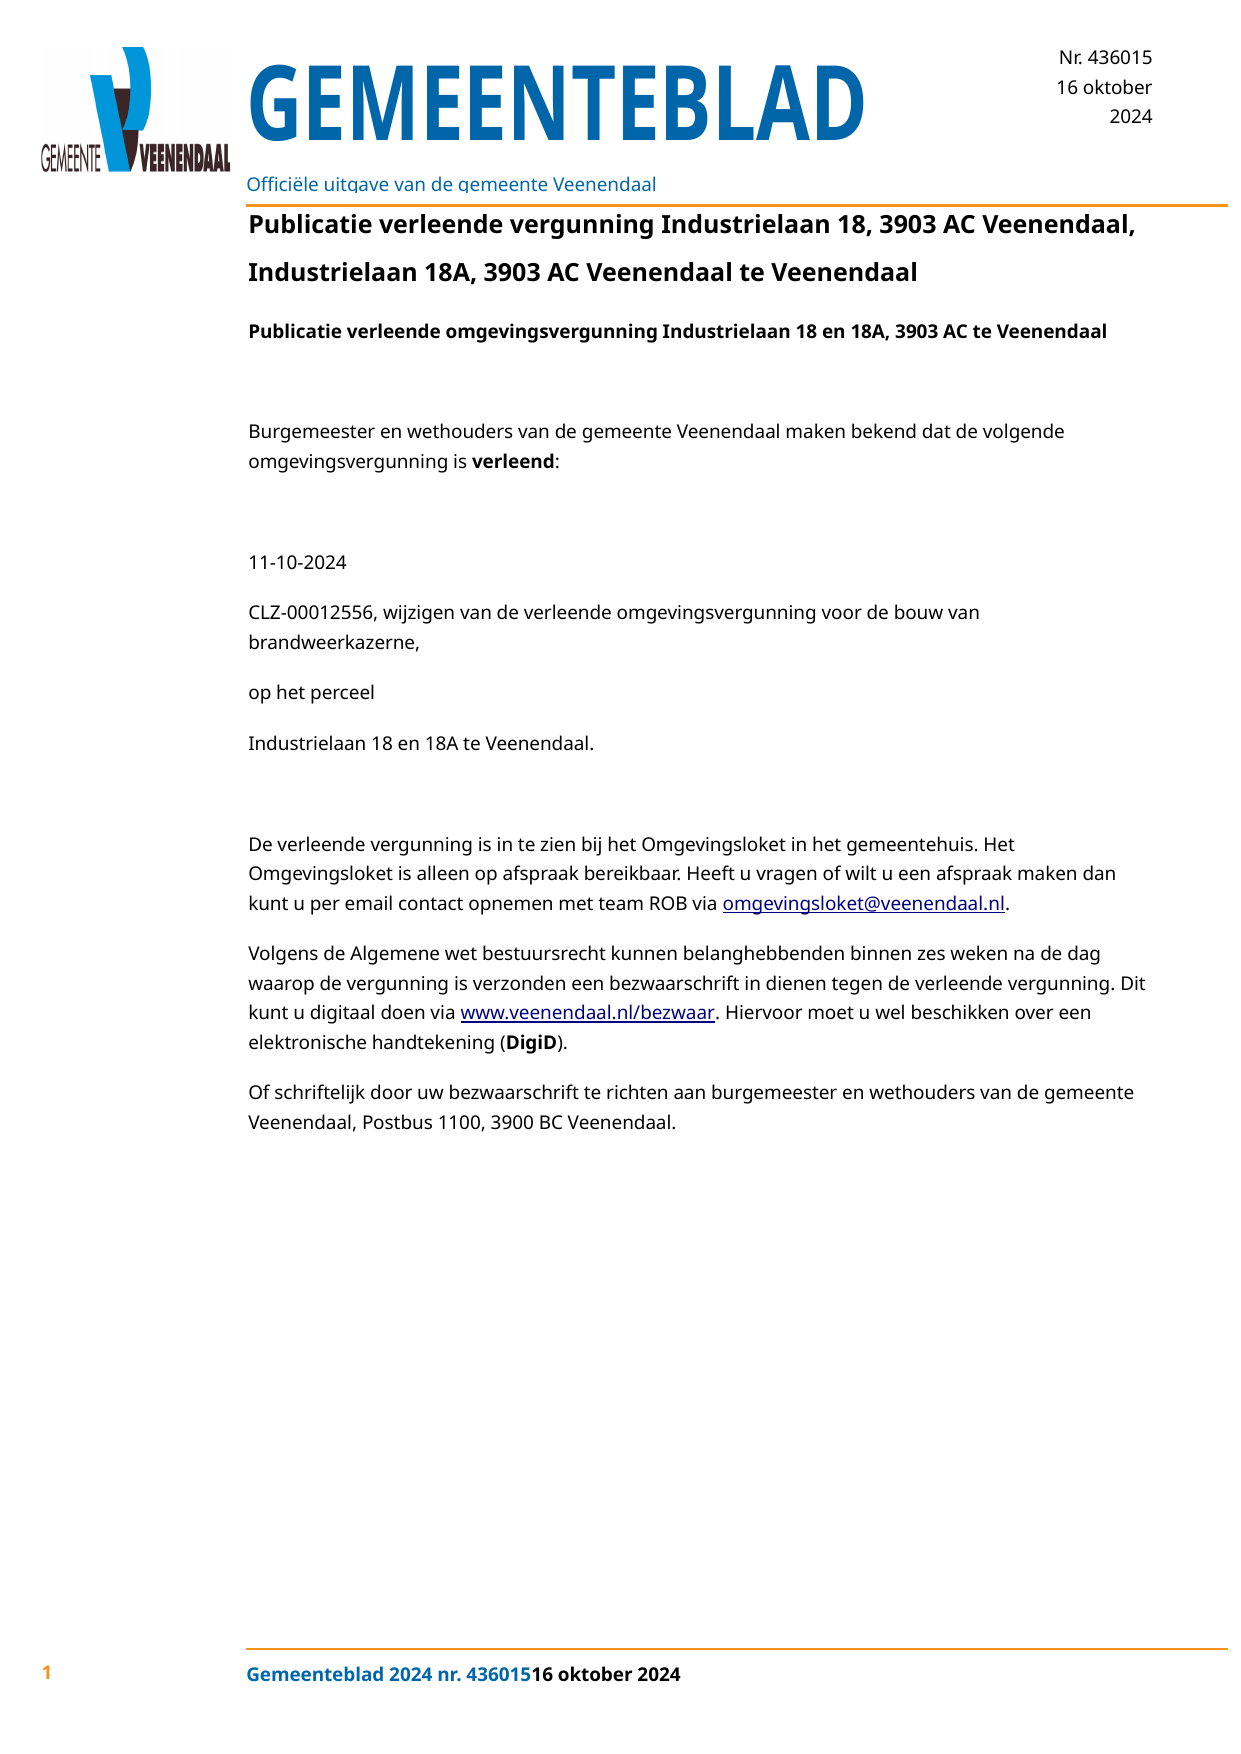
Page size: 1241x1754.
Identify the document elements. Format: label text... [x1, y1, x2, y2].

text op het perceel [248, 679, 1152, 705]
picture [41, 47, 130, 172]
text Burgemeester en wethouders van de gemeente Veenendaal maken bekend dat de volgende omgevingsvergunning is verleend: [248, 419, 1152, 474]
text De verleende vergunning is in te zien bij het Omgevingsloket in het gemeentehuis. Het Omgevingsloket is alleen op afspraak bereikbaar. Heeft u vragen of wilt u een afspraak maken dan kunt u per email contact opnemen met team ROB via omgevingsloket@veenendaal.nl. [248, 831, 1152, 916]
text Volgens de Algemene wet bestuursrecht kunnen belanghebbenden binnen zes weken na de dag waarop de vergunning is verzonden een bezwaarschrift in dienen tegen de verleende vergunning. Dit kunt u digitaal doen via www.veenendaal.nl/bezwaar. Hiervoor moet u wel beschikken over een elektronische handtekening (DigiD). [248, 940, 1152, 1055]
text Publicatie verleende vergunning Industrielaan 18, 3903 AC Veenendaal, Industrielaan 18A, 3903 AC Veenendaal te Veenendaal [248, 207, 1152, 288]
text Of schriftelijk door uw bezwaarschrift te richten aan burgemeester en wethouders van de gemeente Veenendaal, Postbus 1100, 3900 BC Veenendaal. [248, 1079, 1152, 1135]
text 11-10-2024 [248, 549, 1152, 575]
text CLZ-00012556, wijzigen van de verleende omgevingsvergunning voor de bouw van brandweerkazerne, [248, 599, 1152, 655]
picture [123, 47, 231, 172]
text Industrielaan 18 en 18A te Veenendaal. [248, 730, 1152, 756]
text Publicatie verleende omgevingsvergunning Industrielaan 18 en 18A, 3903 AC te Veenendaal [248, 318, 1152, 344]
